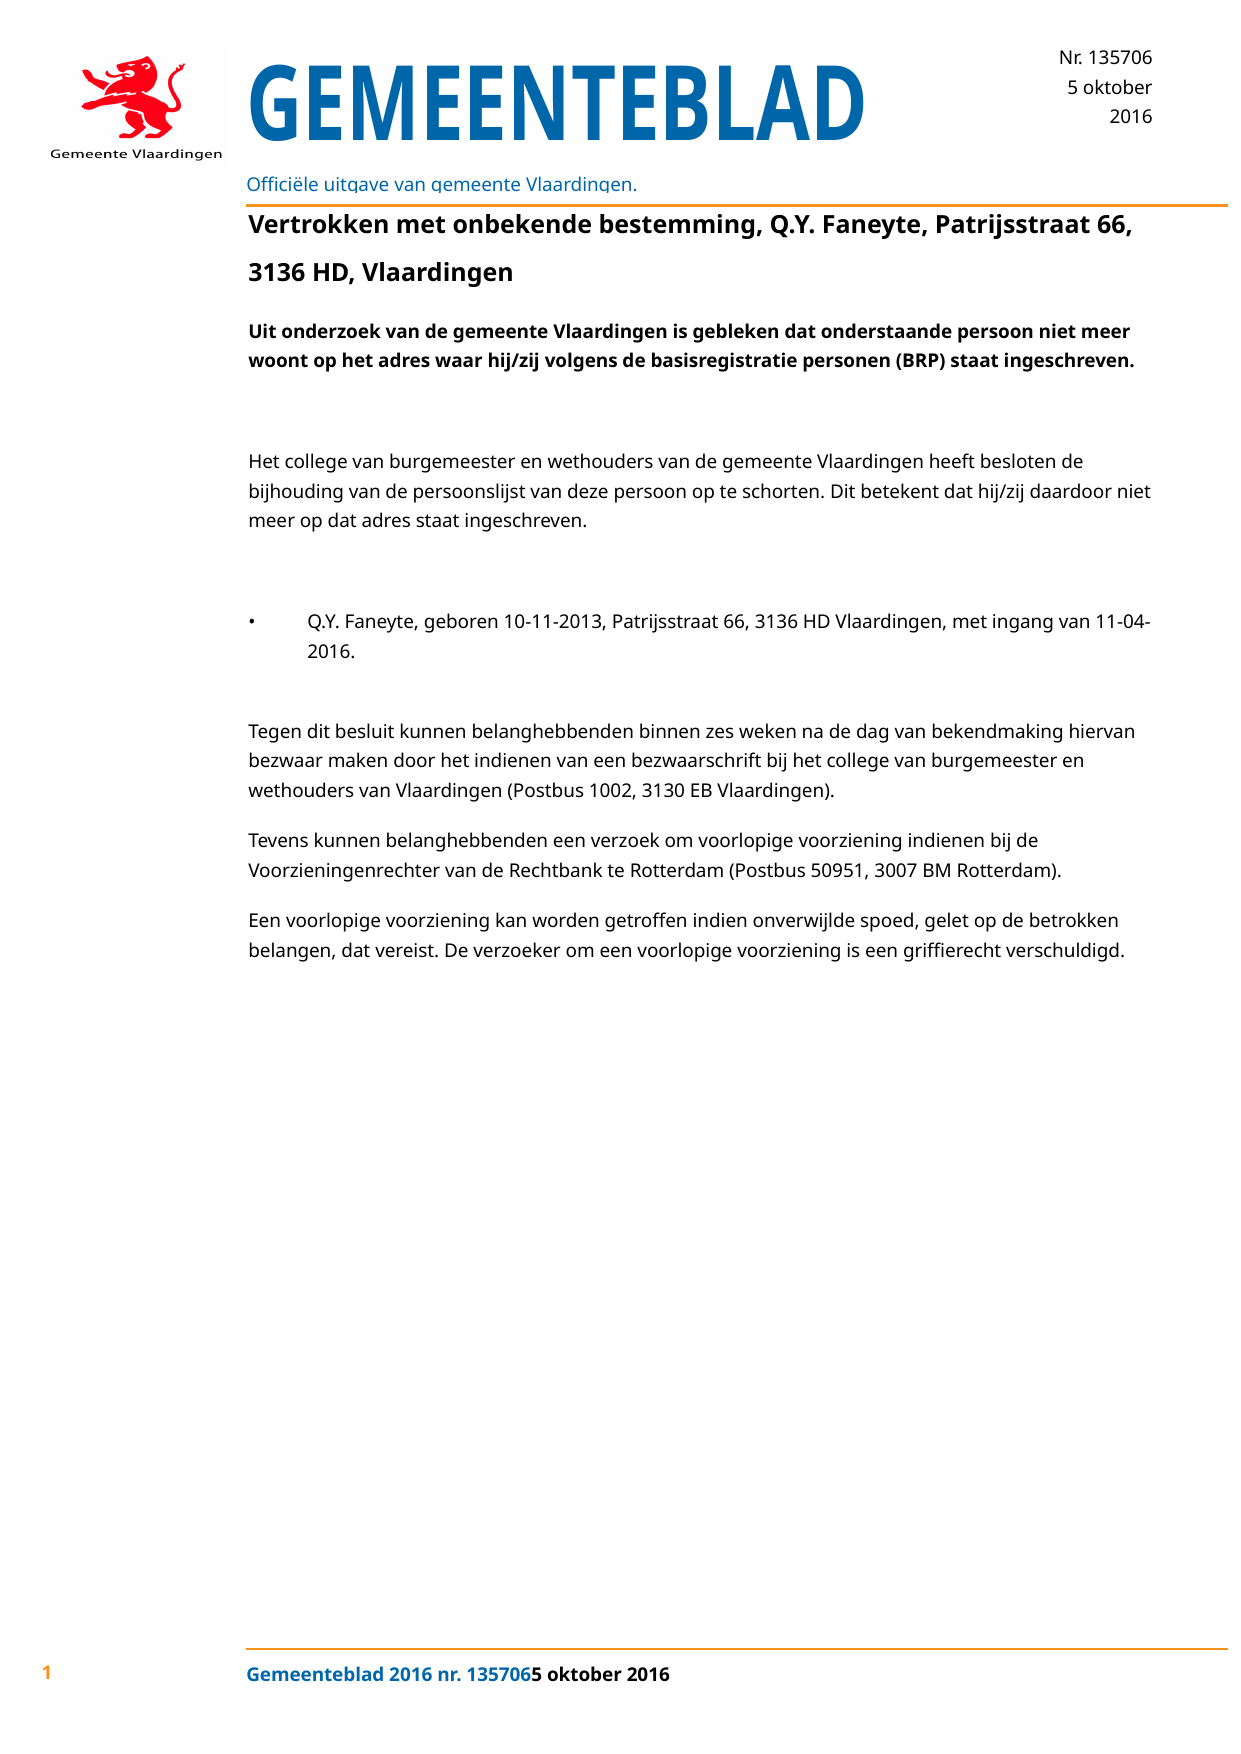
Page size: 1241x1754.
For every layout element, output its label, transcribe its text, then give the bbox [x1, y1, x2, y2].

text Tegen dit besluit kunnen belanghebbenden binnen zes weken na de dag van bekendmaking hiervan bezwaar maken door het indienen van een bezwaarschrift bij het college van burgemeester en wethouders van Vlaardingen (Postbus 1002, 3130 EB Vlaardingen). [248, 718, 1152, 803]
picture [41, 47, 231, 172]
text Tevens kunnen belanghebbenden een verzoek om voorlopige voorziening indienen bij de Voorzieningenrechter van de Rechtbank te Rotterdam (Postbus 50951, 3007 BM Rotterdam). [248, 827, 1152, 883]
text Het college van burgemeester en wethouders van de gemeente Vlaardingen heeft besloten de bijhouding van de persoonslijst van deze persoon op te schorten. Dit betekent dat hij/zij daardoor niet meer op dat adres staat ingeschreven. [248, 448, 1152, 533]
text Uit onderzoek van de gemeente Vlaardingen is gebleken dat onderstaande persoon niet meer woont op het adres waar hij/zij volgens de basisregistratie personen (BRP) staat ingeschreven. [248, 318, 1152, 373]
list Q.Y. Faneyte, geboren 10-11-2013, Patrijsstraat 66, 3136 HD Vlaardingen, met ingang van 11-04-2016. [248, 608, 1152, 664]
text Een voorlopige voorziening kan worden getroffen indien onverwijlde spoed, gelet op de betrokken belangen, dat vereist. De verzoeker om een voorlopige voorziening is een griffierecht verschuldigd. [248, 907, 1152, 963]
text Vertrokken met onbekende bestemming, Q.Y. Faneyte, Patrijsstraat 66, 3136 HD, Vlaardingen [248, 207, 1152, 288]
